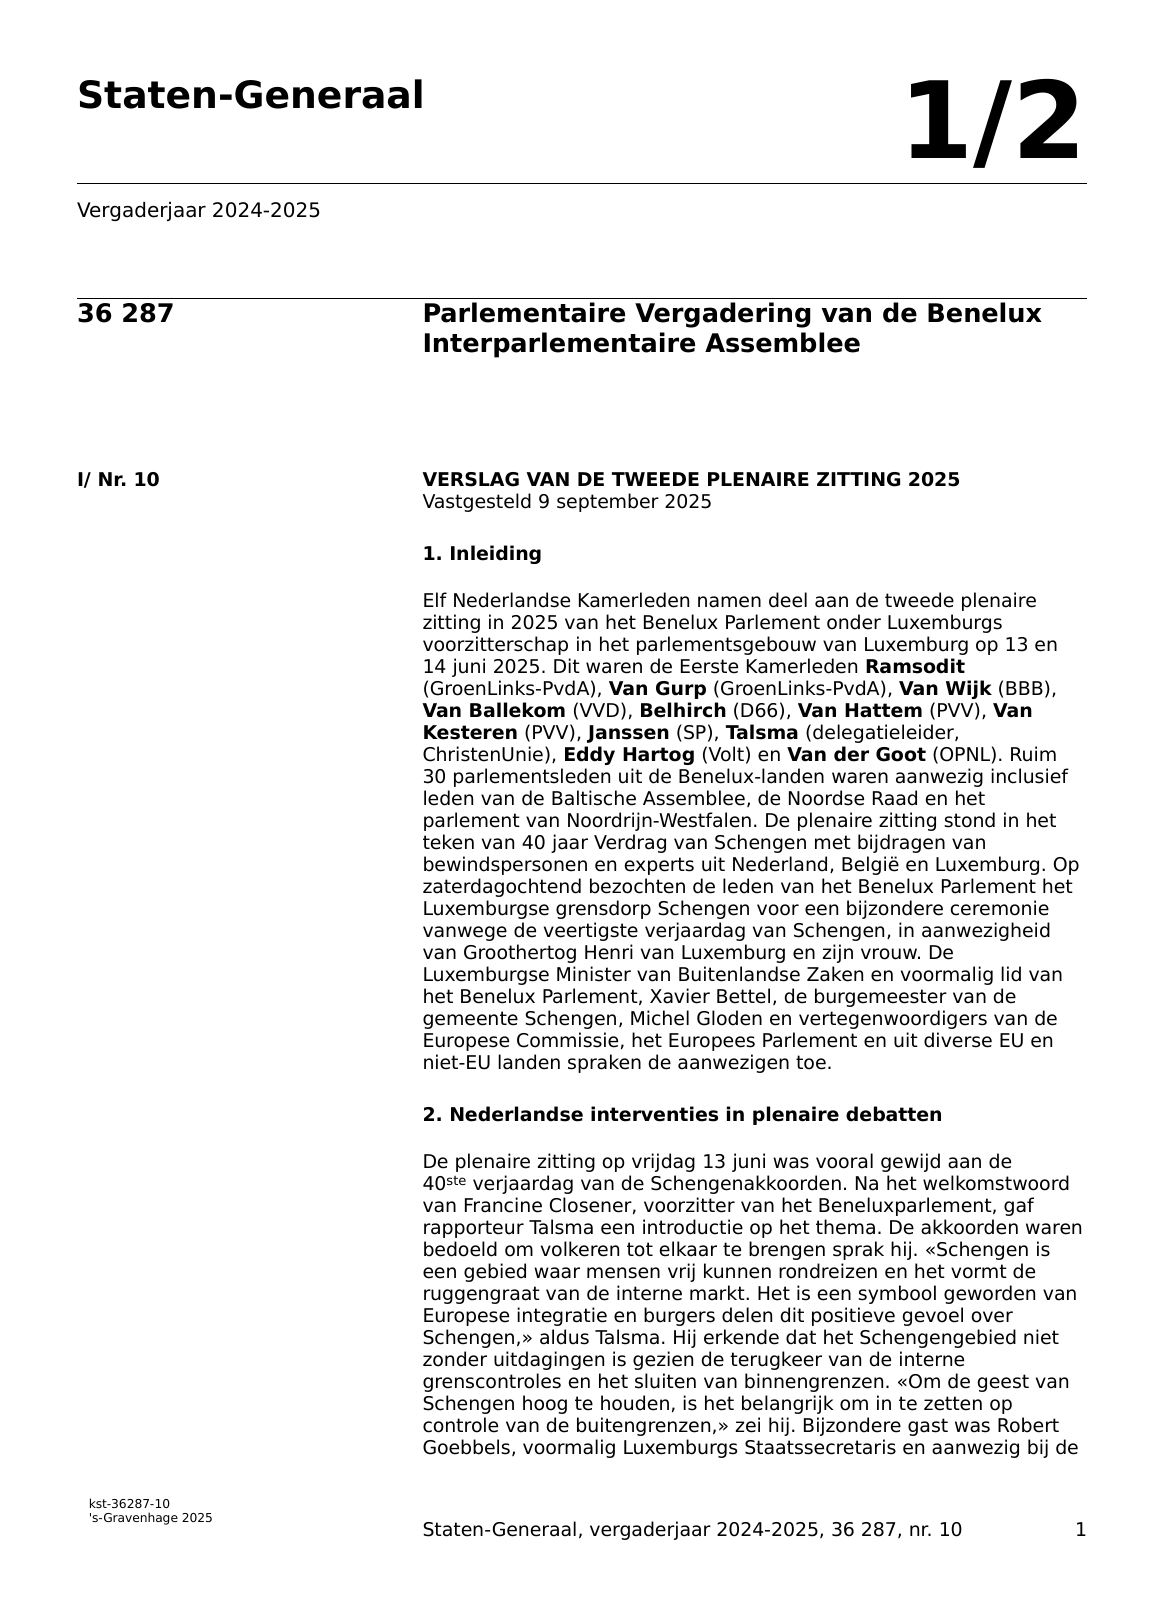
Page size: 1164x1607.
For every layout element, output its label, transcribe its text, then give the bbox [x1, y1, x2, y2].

text Vastgesteld 9 september 2025 [422, 491, 1087, 513]
subtitle 1. Inleiding [422, 543, 1087, 565]
table_header 1/2 [886, 59, 1087, 183]
table_header Staten-Generaal [77, 59, 886, 183]
text kst-36287-10 [88, 1497, 323, 1511]
subtitle I/ Nr. 10 VERSLAG VAN DE TWEEDE PLENAIRE ZITTING 2025 [77, 469, 1087, 491]
subtitle 36 287 Parlementaire Vergadering van de Benelux Interparlementaire Assemblee [77, 299, 1087, 358]
subtitle 2. Nederlandse interventies in plenaire debatten [422, 1104, 1087, 1126]
text De plenaire zitting op vrijdag 13 juni was vooral gewijd aan de 40ste verjaardag van de Schengenakkoorden. Na het welkomstwoord van Francine Closener, voorzitter van het Beneluxparlement, gaf rapporteur Talsma een introductie op het thema. De akkoorden waren bedoeld om volkeren tot elkaar te brengen sprak hij. «Schengen is een gebied waar mensen vrij kunnen rondreizen en het vormt de ruggengraat van de interne markt. Het is een symbool geworden van Europese integratie en burgers delen dit positieve gevoel over Schengen,» aldus Talsma. Hij erkende dat het Schengengebied niet zonder uitdagingen is gezien de terugkeer van de interne grenscontroles en het sluiten van binnengrenzen. «Om de geest van Schengen hoog te houden, is het belangrijk om in te zetten op controle van de buitengrenzen,» zei hij. Bijzondere gast was Robert Goebbels, voormalig Luxemburgs Staatssecretaris en aanwezig bij de [422, 1151, 1087, 1458]
table_cell Vergaderjaar 2024-2025 [77, 184, 1087, 298]
text 's-Gravenhage 2025 [88, 1511, 323, 1525]
text Elf Nederlandse Kamerleden namen deel aan de tweede plenaire zitting in 2025 van het Benelux Parlement onder Luxemburgs voorzitterschap in het parlementsgebouw van Luxemburg op 13 en 14 juni 2025. Dit waren de Eerste Kamerleden Ramsodit (GroenLinks-PvdA), Van Gurp (GroenLinks-PvdA), Van Wijk (BBB), Van Ballekom (VVD), Belhirch (D66), Van Hattem (PVV), Van Kesteren (PVV), Janssen (SP), Talsma (delegatieleider, ChristenUnie), Eddy Hartog (Volt) en Van der Goot (OPNL). Ruim 30 parlementsleden uit de Benelux-landen waren aanwezig inclusief leden van de Baltische Assemblee, de Noordse Raad en het parlement van Noordrijn-Westfalen. De plenaire zitting stond in het teken van 40 jaar Verdrag van Schengen met bijdragen van bewindspersonen en experts uit Nederland, België en Luxemburg. Op zaterdagochtend bezochten de leden van het Benelux Parlement het Luxemburgse grensdorp Schengen voor een bijzondere ceremonie vanwege de veertigste verjaardag van Schengen, in aanwezigheid van Groothertog Henri van Luxemburg en zijn vrouw. De Luxemburgse Minister van Buitenlandse Zaken en voormalig lid van het Benelux Parlement, Xavier Bettel, de burgemeester van de gemeente Schengen, Michel Gloden en vertegenwoordigers van de Europese Commissie, het Europees Parlement en uit diverse EU en niet-EU landen spraken de aanwezigen toe. [422, 590, 1087, 1074]
